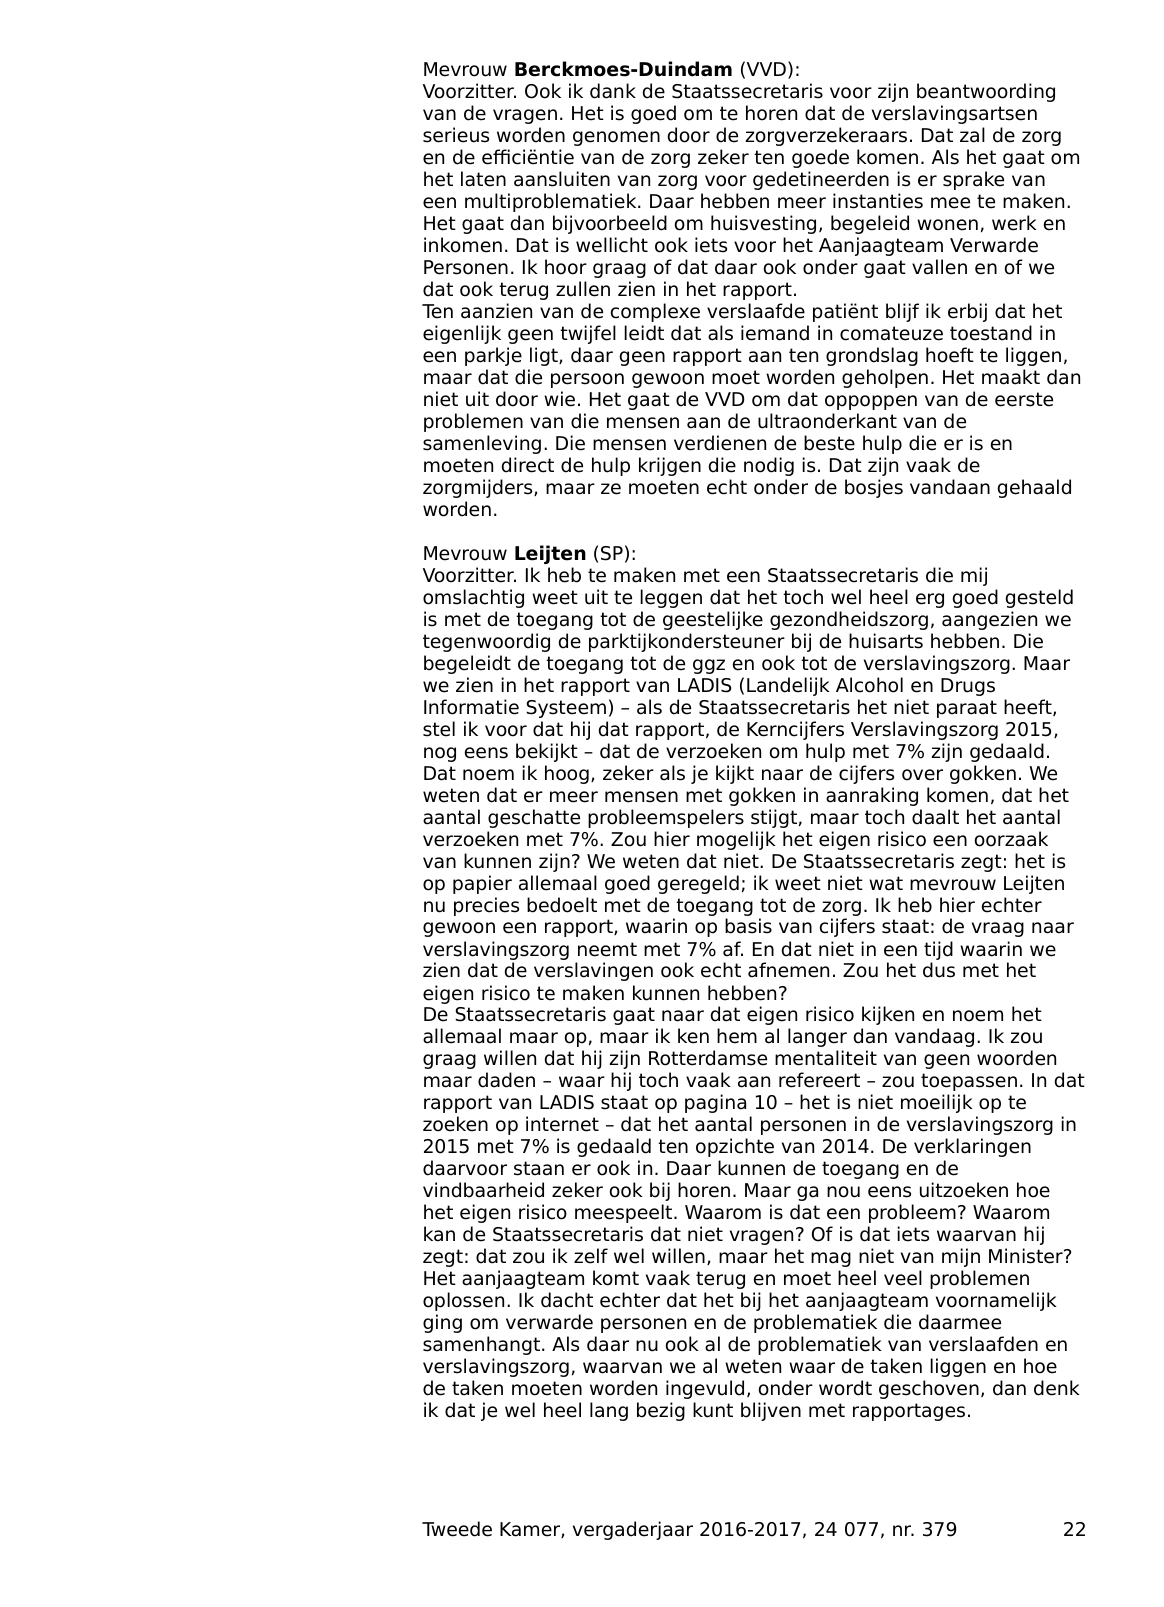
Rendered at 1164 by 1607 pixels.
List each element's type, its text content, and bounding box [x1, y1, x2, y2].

text Het aanjaagteam komt vaak terug en moet heel veel problemen oplossen. Ik dacht echter dat het bij het aanjaagteam voornamelijk ging om verwarde personen en de problematiek die daarmee samenhangt. Als daar nu ook al de problematiek van verslaafden en verslavingszorg, waarvan we al weten waar de taken liggen en hoe de taken moeten worden ingevuld, onder wordt geschoven, dan denk ik dat je wel heel lang bezig kunt blijven met rapportages. [422, 1268, 1087, 1422]
text De Staatssecretaris gaat naar dat eigen risico kijken en noem het allemaal maar op, maar ik ken hem al langer dan vandaag. Ik zou graag willen dat hij zijn Rotterdamse mentaliteit van geen woorden maar daden – waar hij toch vaak aan refereert – zou toepassen. In dat rapport van LADIS staat op pagina 10 – het is niet moeilijk op te zoeken op internet – dat het aantal personen in de verslavingszorg in 2015 met 7% is gedaald ten opzichte van 2014. De verklaringen daarvoor staan er ook in. Daar kunnen de toegang en de vindbaarheid zeker ook bij horen. Maar ga nou eens uitzoeken hoe het eigen risico meespeelt. Waarom is dat een probleem? Waarom kan de Staatssecretaris dat niet vragen? Of is dat iets waarvan hij zegt: dat zou ik zelf wel willen, maar het mag niet van mijn Minister? [422, 1004, 1087, 1268]
text Mevrouw Leijten (SP): [422, 543, 1087, 565]
text Voorzitter. Ik heb te maken met een Staatssecretaris die mij omslachtig weet uit te leggen dat het toch wel heel erg goed gesteld is met de toegang tot de geestelijke gezondheidszorg, aangezien we tegenwoordig de parktijkondersteuner bij de huisarts hebben. Die begeleidt de toegang tot de ggz en ook tot de verslavingszorg. Maar we zien in het rapport van LADIS (Landelijk Alcohol en Drugs Informatie Systeem) – als de Staatssecretaris het niet paraat heeft, stel ik voor dat hij dat rapport, de Kerncijfers Verslavingszorg 2015, nog eens bekijkt – dat de verzoeken om hulp met 7% zijn gedaald. Dat noem ik hoog, zeker als je kijkt naar de cijfers over gokken. We weten dat er meer mensen met gokken in aanraking komen, dat het aantal geschatte probleemspelers stijgt, maar toch daalt het aantal verzoeken met 7%. Zou hier mogelijk het eigen risico een oorzaak van kunnen zijn? We weten dat niet. De Staatssecretaris zegt: het is op papier allemaal goed geregeld; ik weet niet wat mevrouw Leijten nu precies bedoelt met de toegang tot de zorg. Ik heb hier echter gewoon een rapport, waarin op basis van cijfers staat: de vraag naar verslavingszorg neemt met 7% af. En dat niet in een tijd waarin we zien dat de verslavingen ook echt afnemen. Zou het dus met het eigen risico te maken kunnen hebben? [422, 565, 1087, 1004]
text Ten aanzien van de complexe verslaafde patiënt blijf ik erbij dat het eigenlijk geen twijfel leidt dat als iemand in comateuze toestand in een parkje ligt, daar geen rapport aan ten grondslag hoeft te liggen, maar dat die persoon gewoon moet worden geholpen. Het maakt dan niet uit door wie. Het gaat de VVD om dat oppoppen van de eerste problemen van die mensen aan de ultraonderkant van de samenleving. Die mensen verdienen de beste hulp die er is en moeten direct de hulp krijgen die nodig is. Dat zijn vaak de zorgmijders, maar ze moeten echt onder de bosjes vandaan gehaald worden. [422, 301, 1087, 521]
text Voorzitter. Ook ik dank de Staatssecretaris voor zijn beantwoording van de vragen. Het is goed om te horen dat de verslavingsartsen serieus worden genomen door de zorgverzekeraars. Dat zal de zorg en de efficiëntie van de zorg zeker ten goede komen. Als het gaat om het laten aansluiten van zorg voor gedetineerden is er sprake van een multiproblematiek. Daar hebben meer instanties mee te maken. Het gaat dan bijvoorbeeld om huisvesting, begeleid wonen, werk en inkomen. Dat is wellicht ook iets voor het Aanjaagteam Verwarde Personen. Ik hoor graag of dat daar ook onder gaat vallen en of we dat ook terug zullen zien in het rapport. [422, 81, 1087, 301]
text Mevrouw Berckmoes-Duindam (VVD): [422, 59, 1087, 81]
